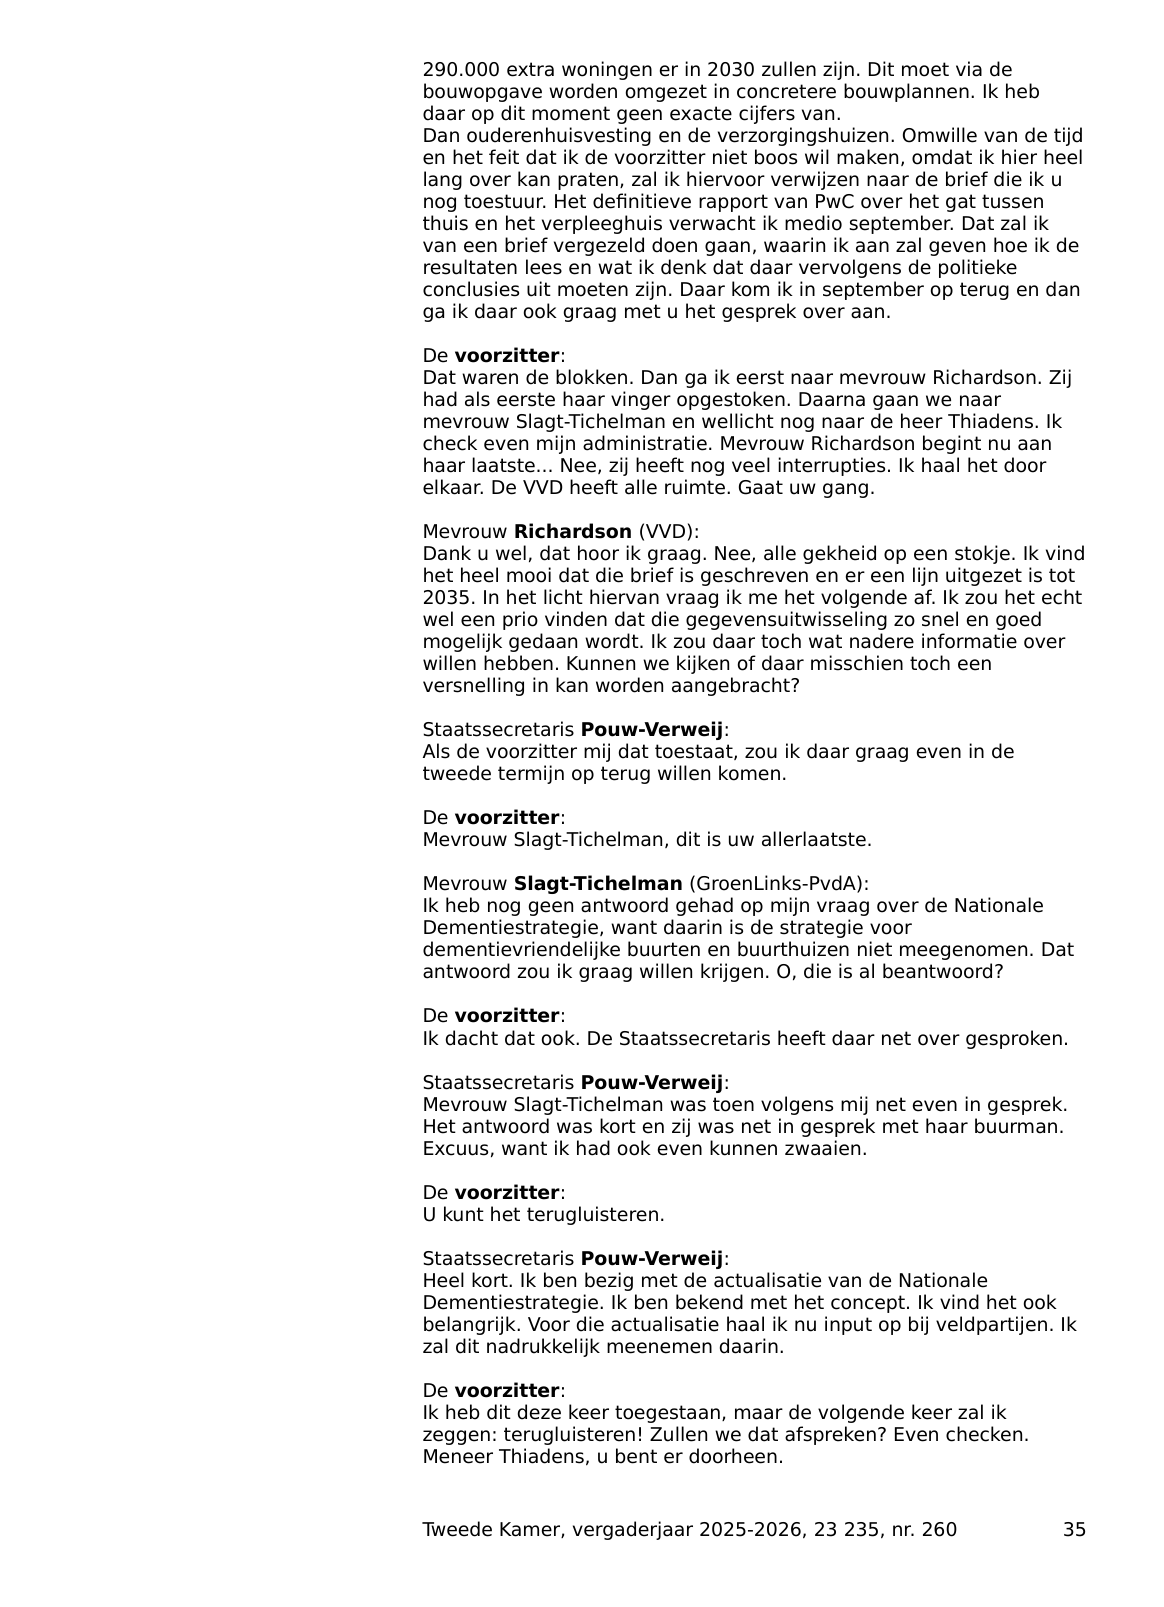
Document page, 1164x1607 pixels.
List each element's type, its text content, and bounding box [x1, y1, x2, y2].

text Ik heb nog geen antwoord gehad op mijn vraag over de Nationale Dementiestrategie, want daarin is de strategie voor dementievriendelijke buurten en buurthuizen niet meegenomen. Dat antwoord zou ik graag willen krijgen. O, die is al beantwoord? [422, 895, 1087, 983]
text Ik dacht dat ook. De Staatssecretaris heeft daar net over gesproken. [422, 1027, 1087, 1049]
text U kunt het terugluisteren. [422, 1204, 1087, 1226]
text De voorzitter: [422, 345, 1087, 367]
text Dan ouderenhuisvesting en de verzorgingshuizen. Omwille van de tijd en het feit dat ik de voorzitter niet boos wil maken, omdat ik hier heel lang over kan praten, zal ik hiervoor verwijzen naar de brief die ik u nog toestuur. Het definitieve rapport van PwC over het gat tussen thuis en het verpleeghuis verwacht ik medio september. Dat zal ik van een brief vergezeld doen gaan, waarin ik aan zal geven hoe ik de resultaten lees en wat ik denk dat daar vervolgens de politieke conclusies uit moeten zijn. Daar kom ik in september op terug en dan ga ik daar ook graag met u het gesprek over aan. [422, 125, 1087, 323]
text Staatssecretaris Pouw-Verweij: [422, 1248, 1087, 1270]
text De voorzitter: [422, 1005, 1087, 1027]
text Als de voorzitter mij dat toestaat, zou ik daar graag even in de tweede termijn op terug willen komen. [422, 741, 1087, 785]
text Staatssecretaris Pouw-Verweij: [422, 1072, 1087, 1093]
text 290.000 extra woningen er in 2030 zullen zijn. Dit moet via de bouwopgave worden omgezet in concretere bouwplannen. Ik heb daar op dit moment geen exacte cijfers van. [422, 59, 1087, 125]
text Dank u wel, dat hoor ik graag. Nee, alle gekheid op een stokje. Ik vind het heel mooi dat die brief is geschreven en er een lijn uitgezet is tot 2035. In het licht hiervan vraag ik me het volgende af. Ik zou het echt wel een prio vinden dat die gegevensuitwisseling zo snel en goed mogelijk gedaan wordt. Ik zou daar toch wat nadere informatie over willen hebben. Kunnen we kijken of daar misschien toch een versnelling in kan worden aangebracht? [422, 543, 1087, 697]
text Mevrouw Slagt-Tichelman was toen volgens mij net even in gesprek. Het antwoord was kort en zij was net in gesprek met haar buurman. Excuus, want ik had ook even kunnen zwaaien. [422, 1093, 1087, 1159]
text Mevrouw Richardson (VVD): [422, 521, 1087, 543]
text Mevrouw Slagt-Tichelman, dit is uw allerlaatste. [422, 829, 1087, 851]
text Mevrouw Slagt-Tichelman (GroenLinks-PvdA): [422, 873, 1087, 895]
text Ik heb dit deze keer toegestaan, maar de volgende keer zal ik zeggen: terugluisteren! Zullen we dat afspreken? Even checken. Meneer Thiadens, u bent er doorheen. [422, 1402, 1087, 1468]
text De voorzitter: [422, 807, 1087, 829]
text Dat waren de blokken. Dan ga ik eerst naar mevrouw Richardson. Zij had als eerste haar vinger opgestoken. Daarna gaan we naar mevrouw Slagt-Tichelman en wellicht nog naar de heer Thiadens. Ik check even mijn administratie. Mevrouw Richardson begint nu aan haar laatste... Nee, zij heeft nog veel interrupties. Ik haal het door elkaar. De VVD heeft alle ruimte. Gaat uw gang. [422, 367, 1087, 499]
text Staatssecretaris Pouw-Verweij: [422, 719, 1087, 741]
text De voorzitter: [422, 1380, 1087, 1402]
text Heel kort. Ik ben bezig met de actualisatie van de Nationale Dementiestrategie. Ik ben bekend met het concept. Ik vind het ook belangrijk. Voor die actualisatie haal ik nu input op bij veldpartijen. Ik zal dit nadrukkelijk meenemen daarin. [422, 1270, 1087, 1358]
text De voorzitter: [422, 1182, 1087, 1204]
